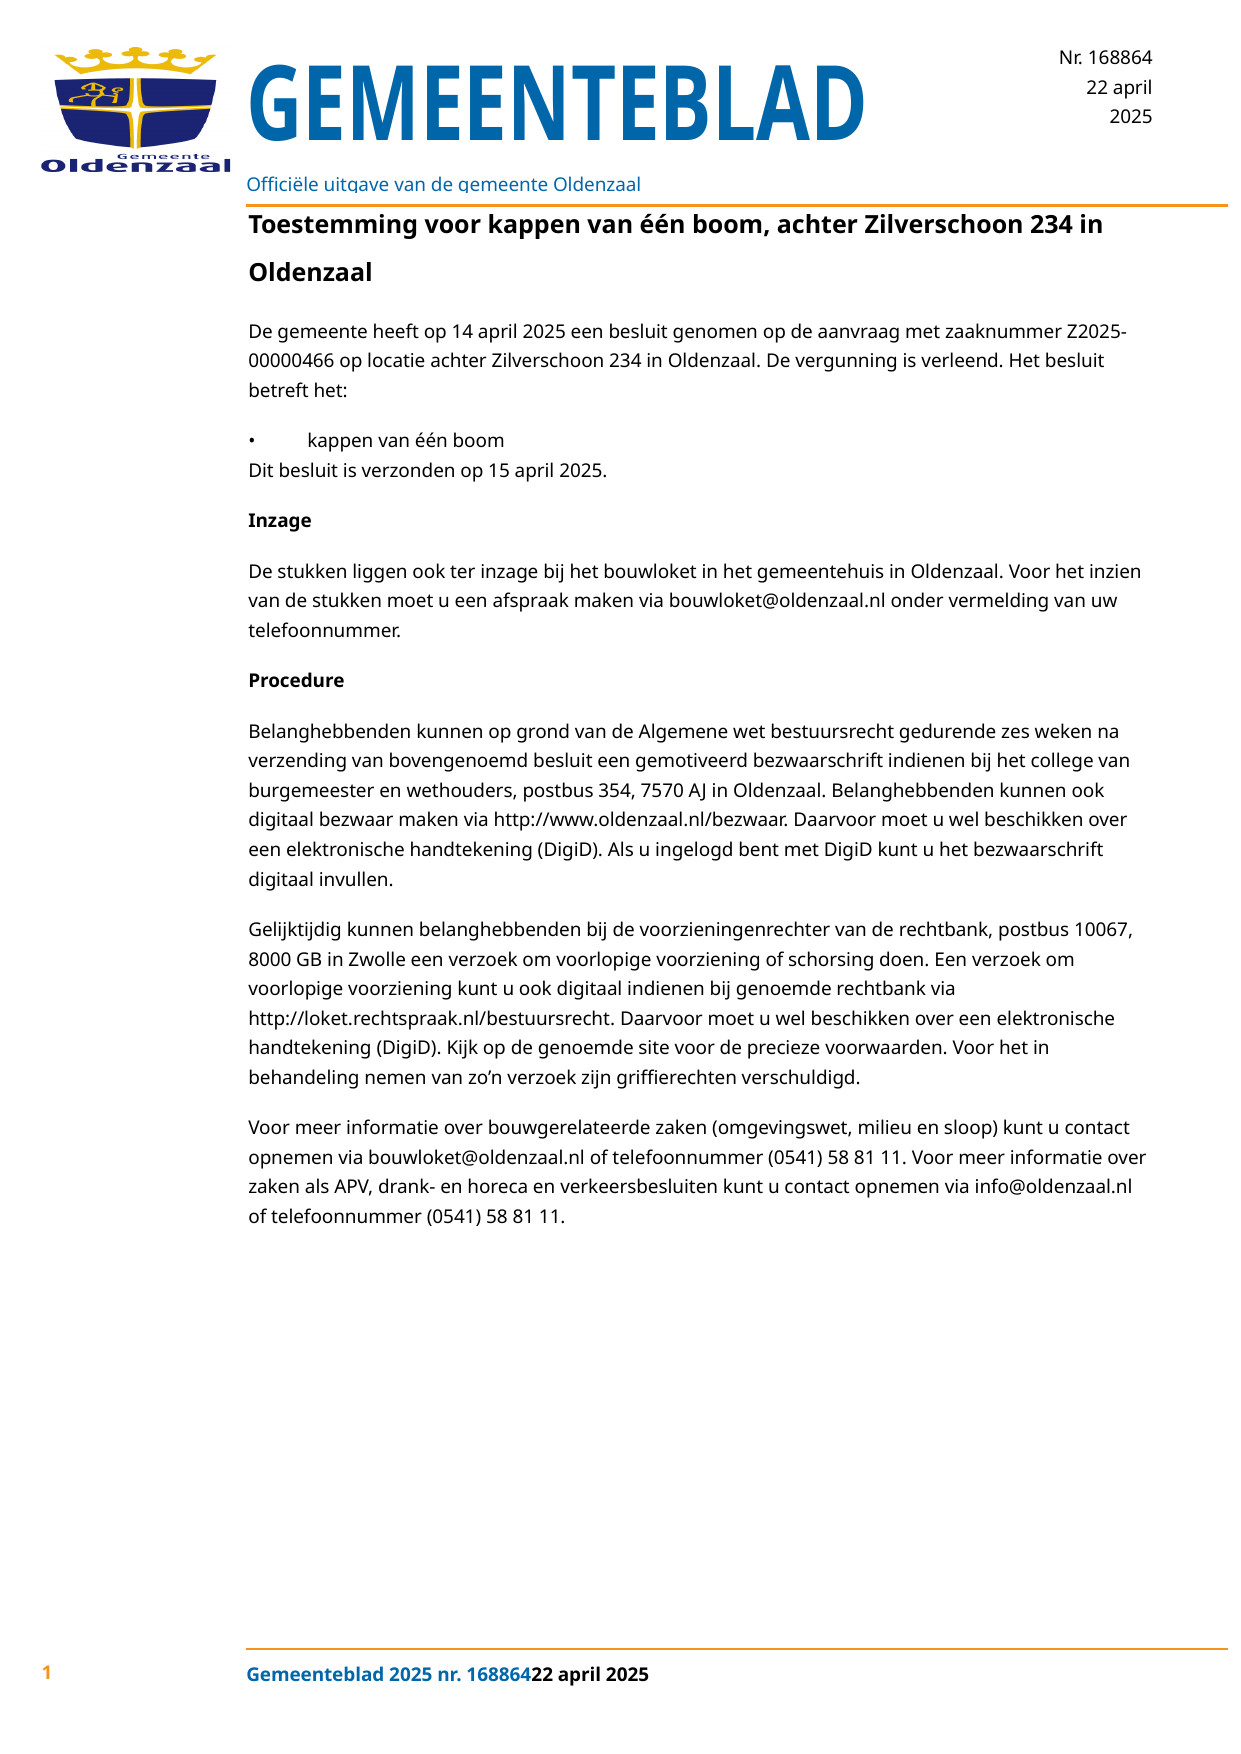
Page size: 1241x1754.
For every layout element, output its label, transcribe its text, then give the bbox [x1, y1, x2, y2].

text Toestemming voor kappen van één boom, achter Zilverschoon 234 in Oldenzaal [248, 207, 1152, 288]
picture [41, 47, 231, 172]
text Gelijktijdig kunnen belanghebbenden bij de voorzieningenrechter van de rechtbank, postbus 10067, 8000 GB in Zwolle een verzoek om voorlopige voorziening of schorsing doen. Een verzoek om voorlopige voorziening kunt u ook digitaal indienen bij genoemde rechtbank via http://loket.rechtspraak.nl/bestuursrecht. Daarvoor moet u wel beschikken over een elektronische handtekening (DigiD). Kijk op de genoemde site voor de precieze voorwaarden. Voor het in behandeling nemen van zo’n verzoek zijn griffierechten verschuldigd. [248, 916, 1152, 1090]
text Inzage [248, 507, 1152, 533]
text Procedure [248, 667, 1152, 693]
list kappen van één boom [248, 427, 1152, 453]
text Dit besluit is verzonden op 15 april 2025. [248, 457, 1152, 483]
text De stukken liggen ook ter inzage bij het bouwloket in het gemeentehuis in Oldenzaal. Voor het inzien van de stukken moet u een afspraak maken via bouwloket@oldenzaal.nl onder vermelding van uw telefoonnummer. [248, 558, 1152, 643]
text Voor meer informatie over bouwgerelateerde zaken (omgevingswet, milieu en sloop) kunt u contact opnemen via bouwloket@oldenzaal.nl of telefoonnummer (0541) 58 81 11. Voor meer informatie over zaken als APV, drank- en horeca en verkeersbesluiten kunt u contact opnemen via info@oldenzaal.nl of telefoonnummer (0541) 58 81 11. [248, 1114, 1152, 1229]
text De gemeente heeft op 14 april 2025 een besluit genomen op de aanvraag met zaaknummer Z2025-00000466 op locatie achter Zilverschoon 234 in Oldenzaal. De vergunning is verleend. Het besluit betreft het: [248, 318, 1152, 403]
text Belanghebbenden kunnen op grond van de Algemene wet bestuursrecht gedurende zes weken na verzending van bovengenoemd besluit een gemotiveerd bezwaarschrift indienen bij het college van burgemeester en wethouders, postbus 354, 7570 AJ in Oldenzaal. Belanghebbenden kunnen ook digitaal bezwaar maken via http://www.oldenzaal.nl/bezwaar. Daarvoor moet u wel beschikken over een elektronische handtekening (DigiD). Als u ingelogd bent met DigiD kunt u het bezwaarschrift digitaal invullen. [248, 718, 1152, 892]
